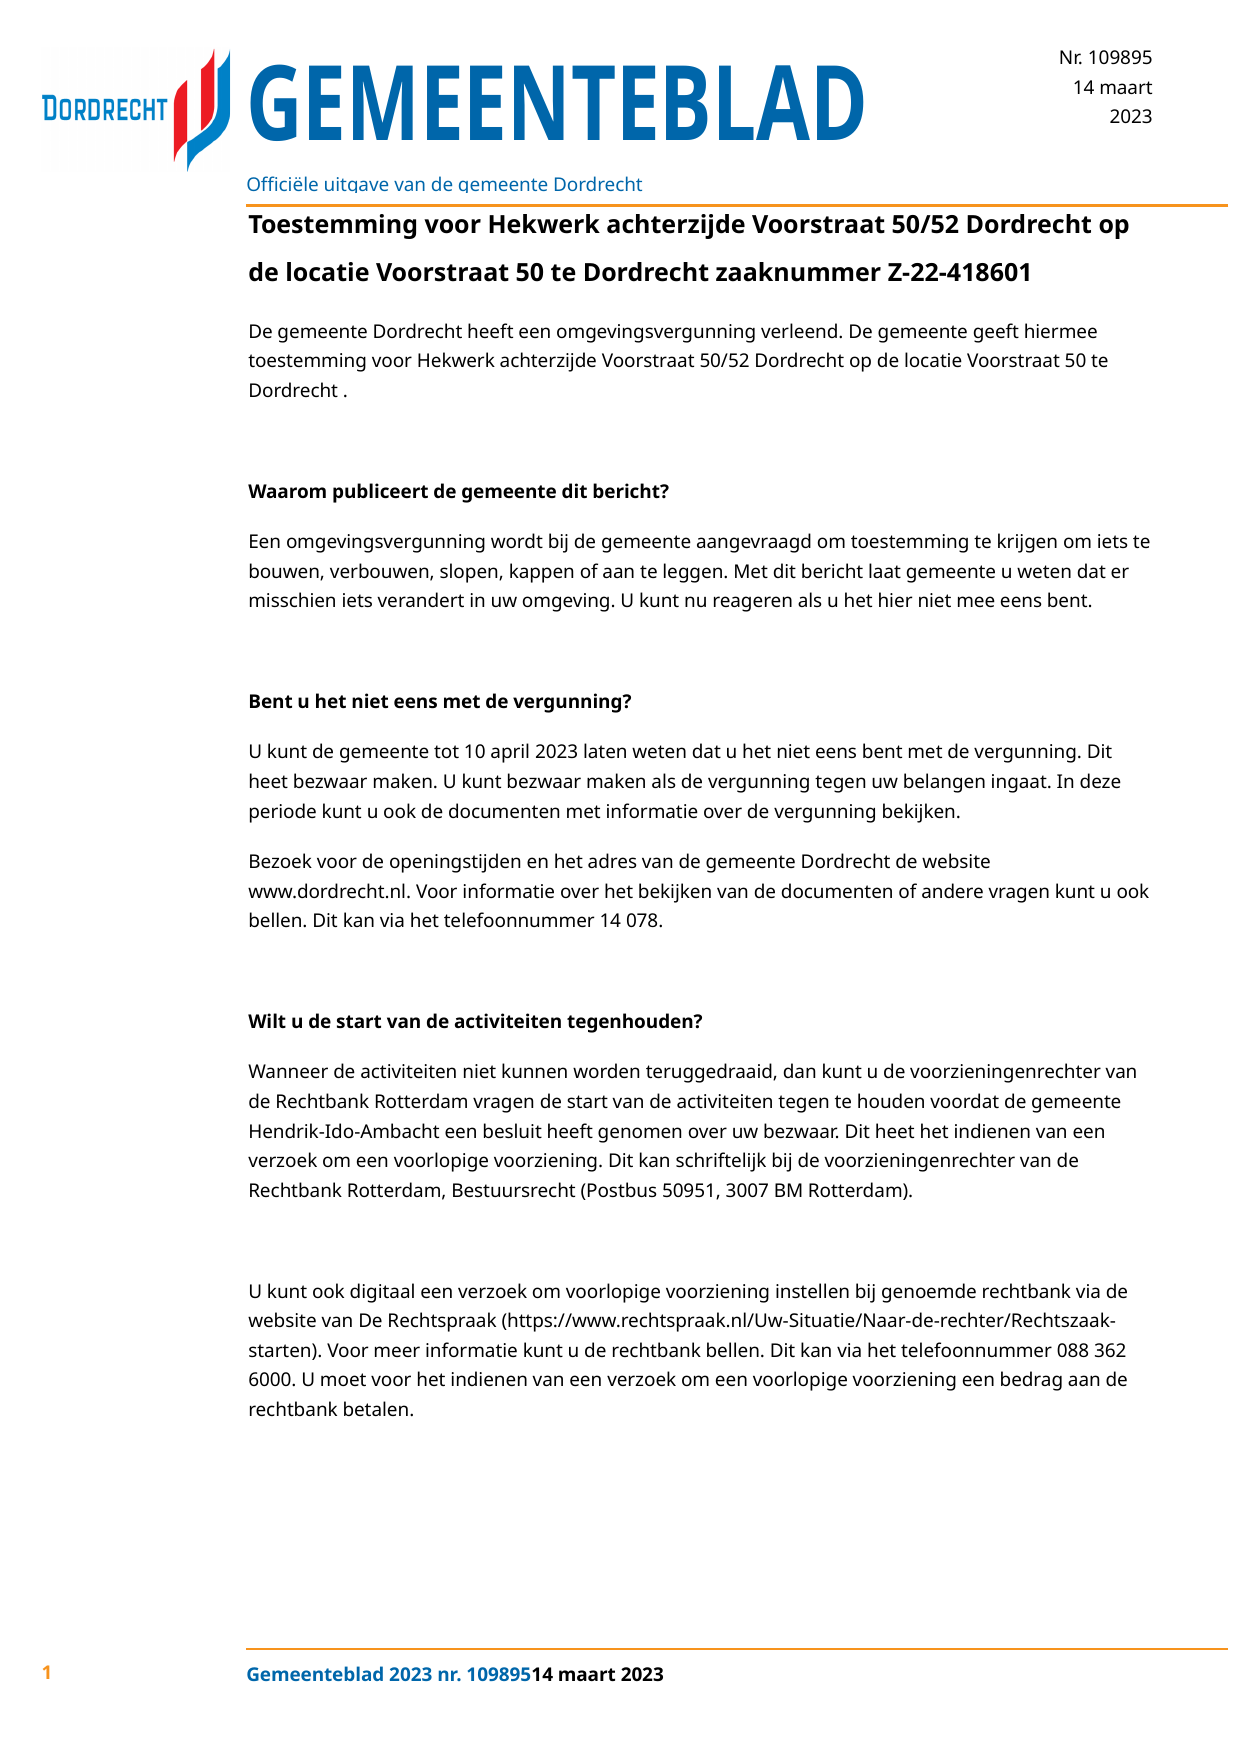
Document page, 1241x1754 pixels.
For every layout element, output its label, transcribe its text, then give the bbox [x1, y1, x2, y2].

text Wanneer de activiteiten niet kunnen worden teruggedraaid, dan kunt u de voorzieningenrechter van de Rechtbank Rotterdam vragen de start van de activiteiten tegen te houden voordat de gemeente Hendrik-Ido-Ambacht een besluit heeft genomen over uw bezwaar. Dit heet het indienen van een verzoek om een voorlopige voorziening. Dit kan schriftelijk bij de voorzieningenrechter van de Rechtbank Rotterdam, Bestuursrecht (Postbus 50951, 3007 BM Rotterdam). [248, 1059, 1152, 1203]
text U kunt ook digitaal een verzoek om voorlopige voorziening instellen bij genoemde rechtbank via de website van De Rechtspraak (https://www.rechtspraak.nl/Uw-Situatie/Naar-de-rechter/Rechtszaak-starten). Voor meer informatie kunt u de rechtbank bellen. Dit kan via het telefoonnummer 088 362 6000. U moet voor het indienen van een verzoek om een voorlopige voorziening een bedrag aan de rechtbank betalen. [248, 1278, 1152, 1422]
text U kunt de gemeente tot 10 april 2023 laten weten dat u het niet eens bent met de vergunning. Dit heet bezwaar maken. U kunt bezwaar maken als de vergunning tegen uw belangen ingaat. In deze periode kunt u ook de documenten met informatie over de vergunning bekijken. [248, 739, 1152, 824]
text Bent u het niet eens met de vergunning? [248, 688, 1152, 714]
text Wilt u de start van de activiteiten tegenhouden? [248, 1008, 1152, 1034]
text Waarom publiceert de gemeente dit bericht? [248, 478, 1152, 504]
text Toestemming voor Hekwerk achterzijde Voorstraat 50/52 Dordrecht op de locatie Voorstraat 50 te Dordrecht zaaknummer Z-22-418601 [248, 207, 1152, 288]
picture [41, 47, 231, 172]
text Bezoek voor de openingstijden en het adres van de gemeente Dordrecht de website www.dordrecht.nl. Voor informatie over het bekijken van de documenten of andere vragen kunt u ook bellen. Dit kan via het telefoonnummer 14 078. [248, 848, 1152, 933]
text De gemeente Dordrecht heeft een omgevingsvergunning verleend. De gemeente geeft hiermee toestemming voor Hekwerk achterzijde Voorstraat 50/52 Dordrecht op de locatie Voorstraat 50 te Dordrecht . [248, 318, 1152, 403]
text Een omgevingsvergunning wordt bij de gemeente aangevraagd om toestemming te krijgen om iets te bouwen, verbouwen, slopen, kappen of aan te leggen. Met dit bericht laat gemeente u weten dat er misschien iets verandert in uw omgeving. U kunt nu reageren als u het hier niet mee eens bent. [248, 528, 1152, 613]
